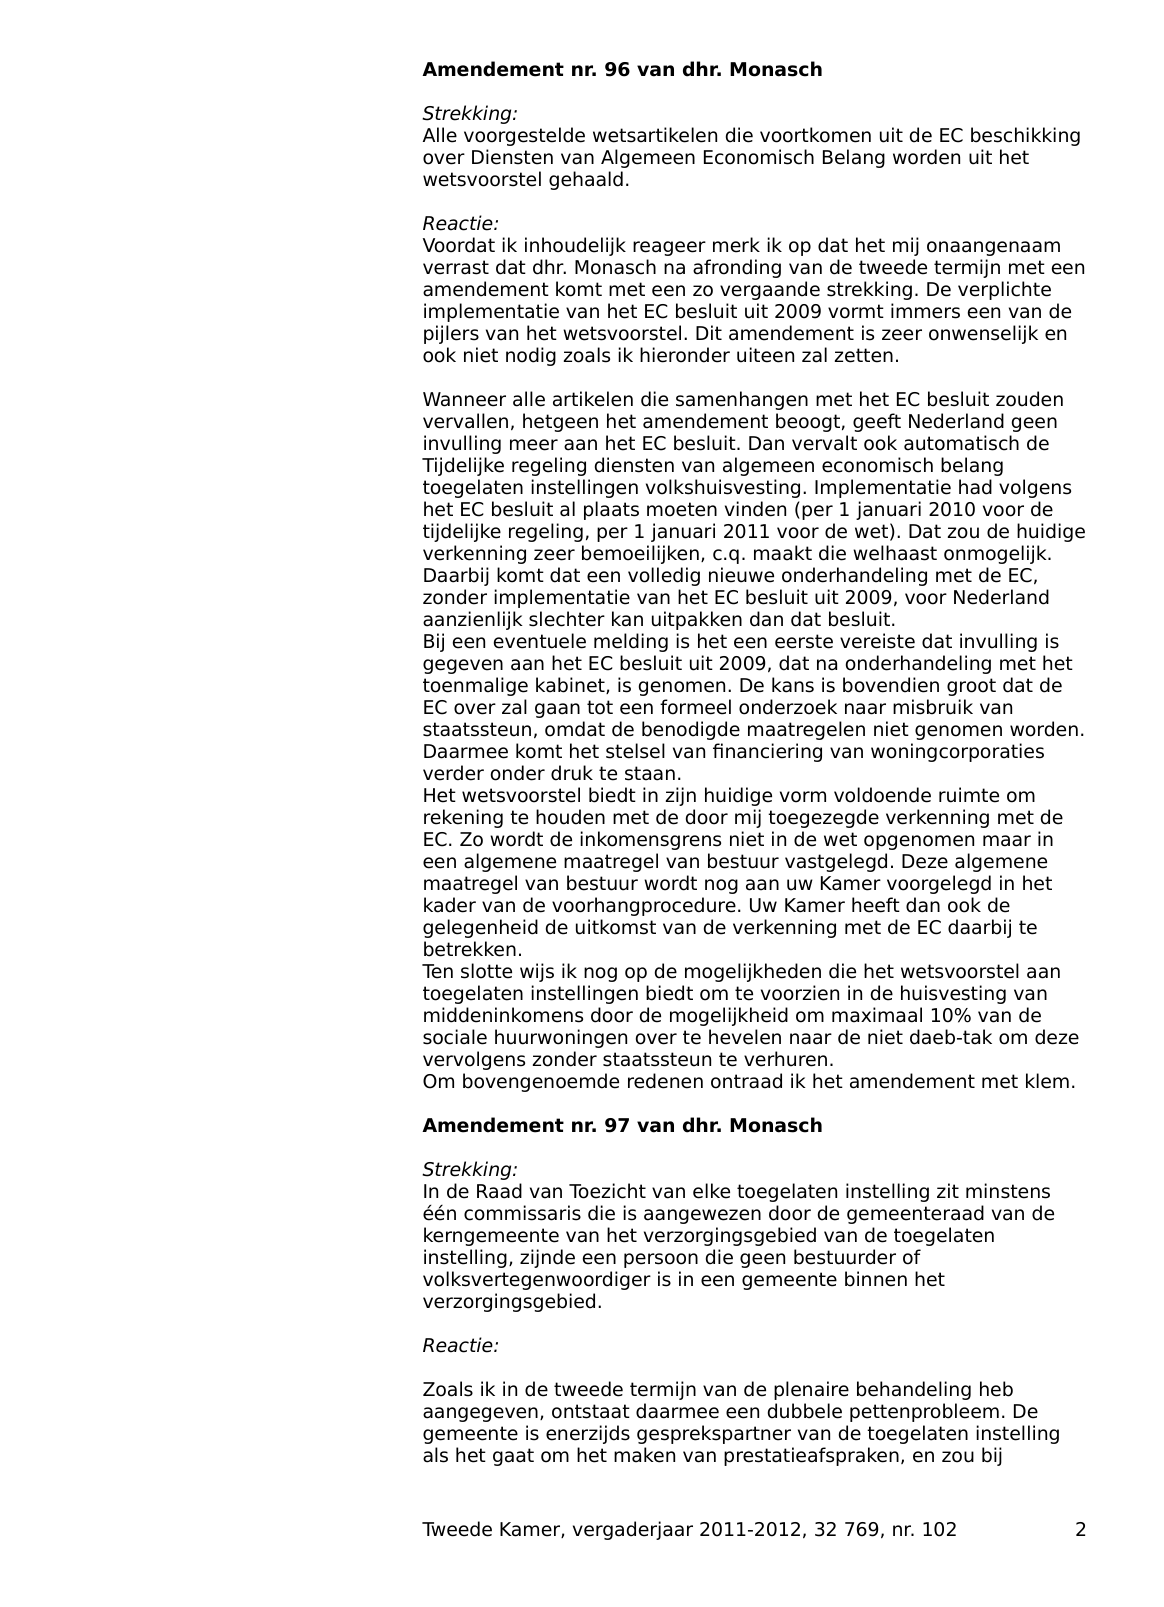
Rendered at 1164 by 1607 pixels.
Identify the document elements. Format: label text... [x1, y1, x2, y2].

text Bij een eventuele melding is het een eerste vereiste dat invulling is gegeven aan het EC besluit uit 2009, dat na onderhandeling met het toenmalige kabinet, is genomen. De kans is bovendien groot dat de EC over zal gaan tot een formeel onderzoek naar misbruik van staatssteun, omdat de benodigde maatregelen niet genomen worden. Daarmee komt het stelsel van financiering van woningcorporaties verder onder druk te staan. [422, 631, 1087, 785]
subtitle Strekking: [422, 1159, 1087, 1181]
text Het wetsvoorstel biedt in zijn huidige vorm voldoende ruimte om rekening te houden met de door mij toegezegde verkenning met de EC. Zo wordt de inkomensgrens niet in de wet opgenomen maar in een algemene maatregel van bestuur vastgelegd. Deze algemene maatregel van bestuur wordt nog aan uw Kamer voorgelegd in het kader van de voorhangprocedure. Uw Kamer heeft dan ook de gelegenheid de uitkomst van de verkenning met de EC daarbij te betrekken. [422, 785, 1087, 961]
text Wanneer alle artikelen die samenhangen met het EC besluit zouden vervallen, hetgeen het amendement beoogt, geeft Nederland geen invulling meer aan het EC besluit. Dan vervalt ook automatisch de Tijdelijke regeling diensten van algemeen economisch belang toegelaten instellingen volkshuisvesting. Implementatie had volgens het EC besluit al plaats moeten vinden (per 1 januari 2010 voor de tijdelijke regeling, per 1 januari 2011 voor de wet). Dat zou de huidige verkenning zeer bemoeilijken, c.q. maakt die welhaast onmogelijk. Daarbij komt dat een volledig nieuwe onderhandeling met de EC, zonder implementatie van het EC besluit uit 2009, voor Nederland aanzienlijk slechter kan uitpakken dan dat besluit. [422, 389, 1087, 631]
subtitle Strekking: [422, 103, 1087, 125]
text Alle voorgestelde wetsartikelen die voortkomen uit de EC beschikking over Diensten van Algemeen Economisch Belang worden uit het wetsvoorstel gehaald. [422, 125, 1087, 191]
subtitle Reactie: [422, 1335, 1087, 1357]
text Zoals ik in de tweede termijn van de plenaire behandeling heb aangegeven, ontstaat daarmee een dubbele pettenprobleem. De gemeente is enerzijds gesprekspartner van de toegelaten instelling als het gaat om het maken van prestatieafspraken, en zou bij [422, 1379, 1087, 1467]
text Om bovengenoemde redenen ontraad ik het amendement met klem. [422, 1071, 1087, 1093]
text In de Raad van Toezicht van elke toegelaten instelling zit minstens één commissaris die is aangewezen door de gemeenteraad van de kerngemeente van het verzorgingsgebied van de toegelaten instelling, zijnde een persoon die geen bestuurder of volksvertegenwoordiger is in een gemeente binnen het verzorgingsgebied. [422, 1181, 1087, 1313]
subtitle Reactie: [422, 213, 1087, 235]
text Ten slotte wijs ik nog op de mogelijkheden die het wetsvoorstel aan toegelaten instellingen biedt om te voorzien in de huisvesting van middeninkomens door de mogelijkheid om maximaal 10% van de sociale huurwoningen over te hevelen naar de niet daeb-tak om deze vervolgens zonder staatssteun te verhuren. [422, 961, 1087, 1071]
subtitle Amendement nr. 97 van dhr. Monasch [422, 1115, 1087, 1137]
subtitle Amendement nr. 96 van dhr. Monasch [422, 59, 1087, 81]
text Voordat ik inhoudelijk reageer merk ik op dat het mij onaangenaam verrast dat dhr. Monasch na afronding van de tweede termijn met een amendement komt met een zo vergaande strekking. De verplichte implementatie van het EC besluit uit 2009 vormt immers een van de pijlers van het wetsvoorstel. Dit amendement is zeer onwenselijk en ook niet nodig zoals ik hieronder uiteen zal zetten. [422, 235, 1087, 367]
